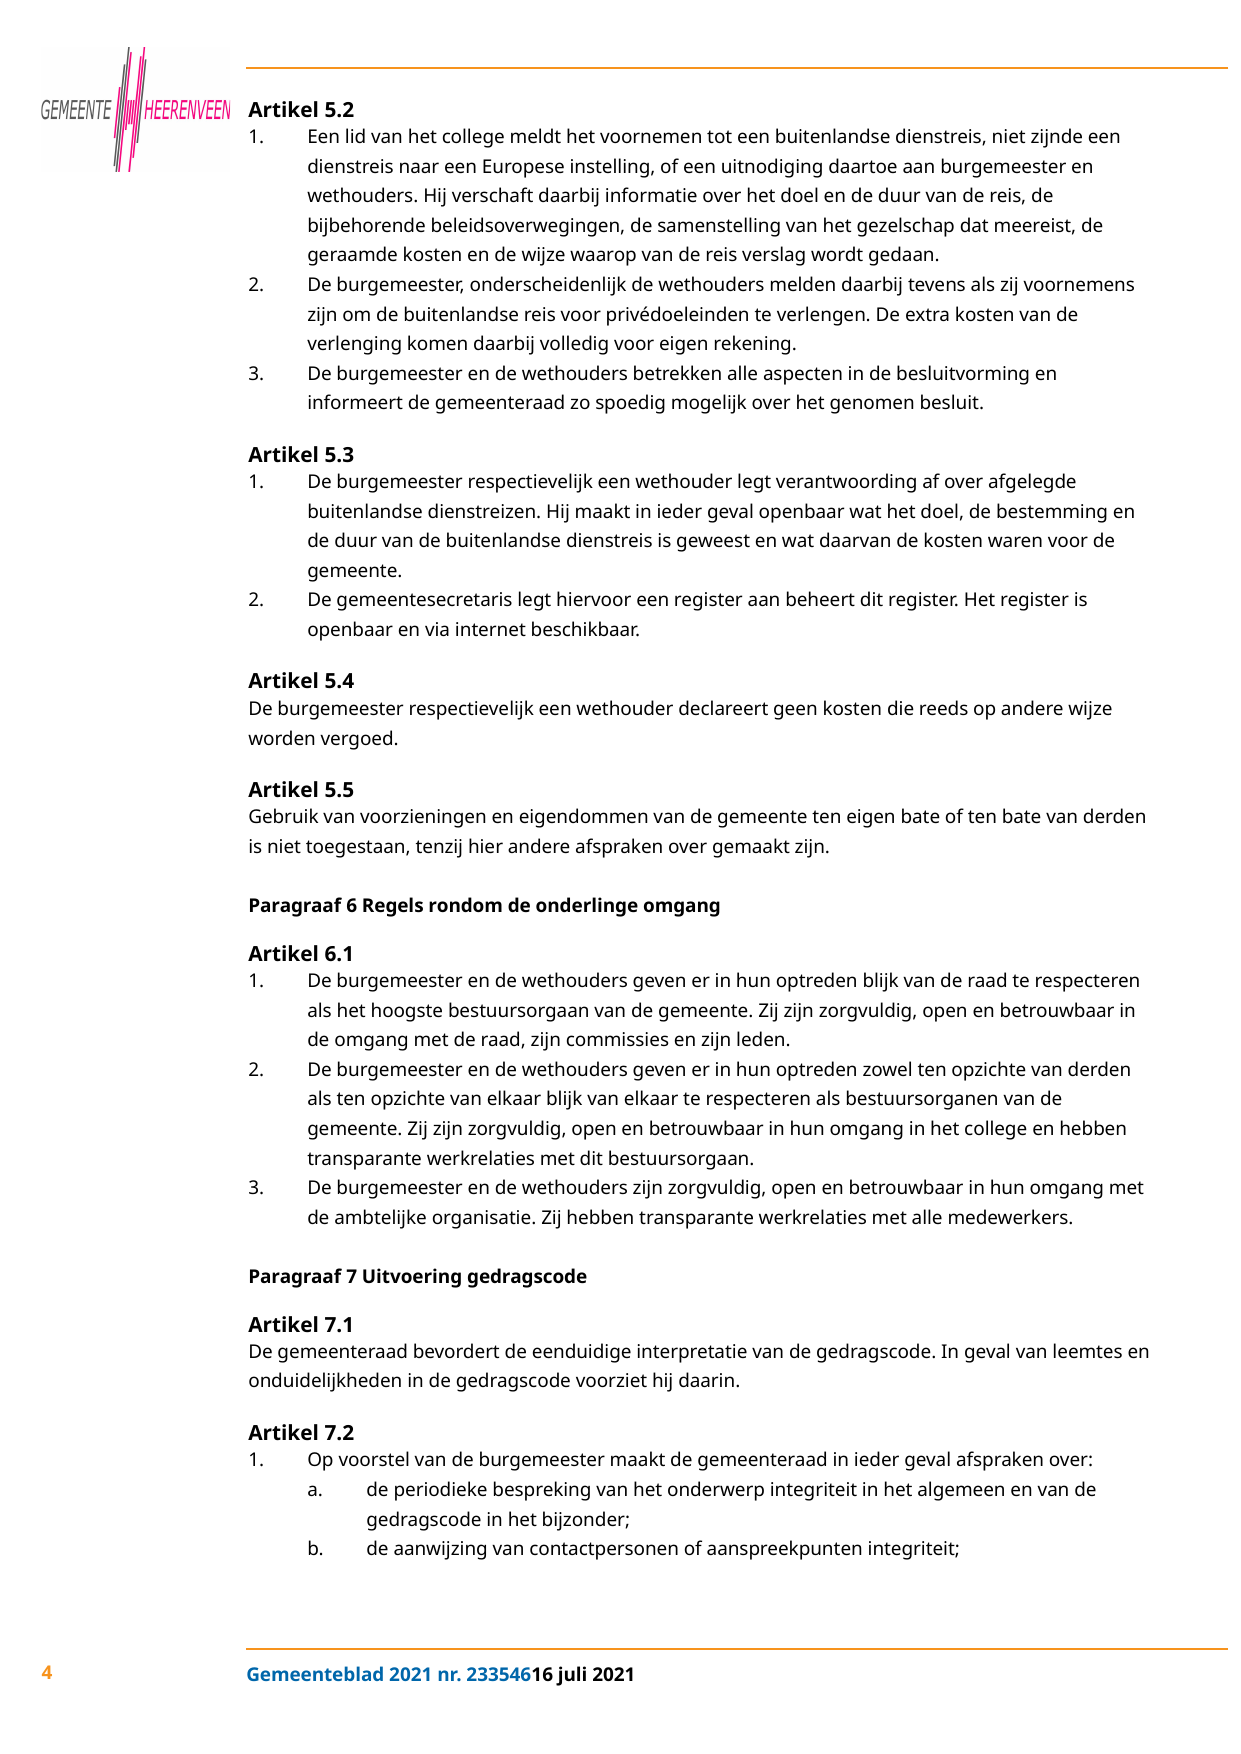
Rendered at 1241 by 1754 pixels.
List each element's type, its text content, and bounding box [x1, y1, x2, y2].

list De burgemeester respectievelijk een wethouder legt verantwoording af over afgelegde buitenlandse dienstreizen. Hij maakt in ieder geval openbaar wat het doel, de bestemming en de duur van de buitenlandse dienstreis is geweest en wat daarvan de kosten waren voor de gemeente. [248, 468, 1152, 583]
list de aanwijzing van contactpersonen of aanspreekpunten integriteit; [307, 1535, 1152, 1561]
list De gemeentesecretaris legt hiervoor een register aan beheert dit register. Het register is openbaar en via internet beschikbaar. [248, 587, 1152, 642]
text Artikel 5.5 [248, 775, 1152, 803]
list De burgemeester en de wethouders zijn zorgvuldig, open en betrouwbaar in hun omgang met de ambtelijke organisatie. Zij hebben transparante werkrelaties met alle medewerkers. [248, 1174, 1152, 1230]
list Een lid van het college meldt het voornemen tot een buitenlandse dienstreis, niet zijnde een dienstreis naar een Europese instelling, of een uitnodiging daartoe aan burgemeester en wethouders. Hij verschaft daarbij informatie over het doel en de duur van de reis, de bijbehorende beleidsoverwegingen, de samenstelling van het gezelschap dat meereist, de geraamde kosten en de wijze waarop van de reis verslag wordt gedaan. [248, 123, 1152, 267]
text De burgemeester respectievelijk een wethouder declareert geen kosten die reeds op andere wijze worden vergoed. [248, 695, 1152, 750]
text Gebruik van voorzieningen en eigendommen van de gemeente ten eigen bate of ten bate van derden is niet toegestaan, tenzij hier andere afspraken over gemaakt zijn. [248, 803, 1152, 859]
text Artikel 5.4 [248, 667, 1152, 695]
list De burgemeester en de wethouders geven er in hun optreden zowel ten opzichte van derden als ten opzichte van elkaar blijk van elkaar te respecteren als bestuursorganen van de gemeente. Zij zijn zorgvuldig, open en betrouwbaar in hun omgang in het college en hebben transparante werkrelaties met dit bestuursorgaan. [248, 1056, 1152, 1171]
text Artikel 5.2 [248, 95, 1152, 123]
text Paragraaf 7 Uitvoering gedragscode [248, 1263, 1152, 1289]
list De burgemeester, onderscheidenlijk de wethouders melden daarbij tevens als zij voornemens zijn om de buitenlandse reis voor privédoeleinden te verlengen. De extra kosten van de verlenging komen daarbij volledig voor eigen rekening. [248, 271, 1152, 356]
text Artikel 6.1 [248, 939, 1152, 967]
list De burgemeester en de wethouders betrekken alle aspecten in de besluitvorming en informeert de gemeenteraad zo spoedig mogelijk over het genomen besluit. [248, 360, 1152, 415]
picture [41, 47, 231, 172]
list de periodieke bespreking van het onderwerp integriteit in het algemeen en van de gedragscode in het bijzonder; [307, 1476, 1152, 1531]
text De gemeenteraad bevordert de eenduidige interpretatie van de gedragscode. In geval van leemtes en onduidelijkheden in de gedragscode voorziet hij daarin. [248, 1338, 1152, 1393]
text Artikel 7.2 [248, 1418, 1152, 1447]
text Paragraaf 6 Regels rondom de onderlinge omgang [248, 892, 1152, 918]
list Op voorstel van de burgemeester maakt de gemeenteraad in ieder geval afspraken over: [248, 1447, 1152, 1472]
text Artikel 7.1 [248, 1310, 1152, 1338]
text Artikel 5.3 [248, 440, 1152, 468]
list De burgemeester en de wethouders geven er in hun optreden blijk van de raad te respecteren als het hoogste bestuursorgaan van de gemeente. Zij zijn zorgvuldig, open en betrouwbaar in de omgang met de raad, zijn commissies en zijn leden. [248, 967, 1152, 1052]
